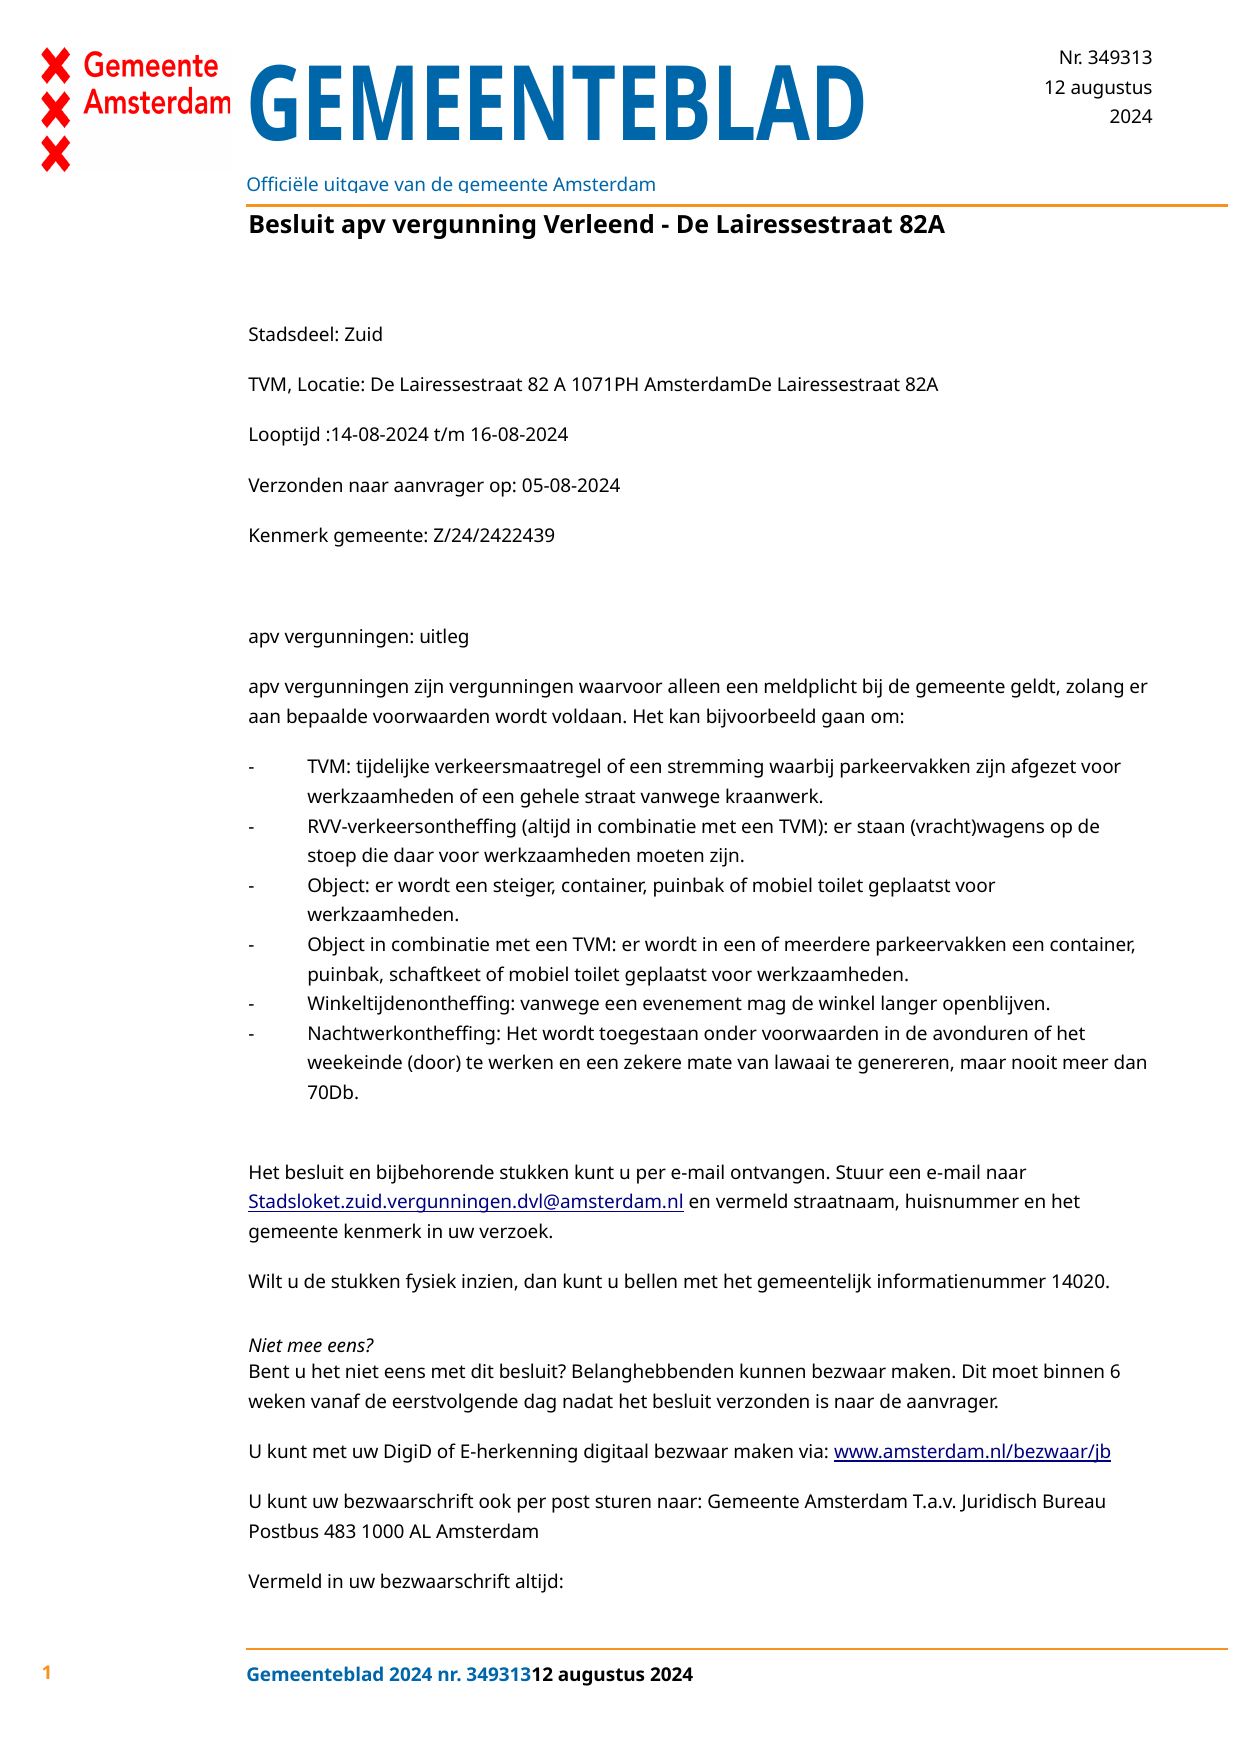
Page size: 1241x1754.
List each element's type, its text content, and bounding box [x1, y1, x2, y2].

list Object in combinatie met een TVM: er wordt in een of meerdere parkeervakken een container, puinbak, schaftkeet of mobiel toilet geplaatst voor werkzaamheden. [248, 931, 1152, 986]
text TVM, Locatie: De Lairessestraat 82 A 1071PH AmsterdamDe Lairessestraat 82A [248, 371, 1152, 397]
text U kunt uw bezwaarschrift ook per post sturen naar: Gemeente Amsterdam T.a.v. Juridisch Bureau Postbus 483 1000 AL Amsterdam [248, 1489, 1152, 1544]
text Looptijd :14-08-2024 t/m 16-08-2024 [248, 422, 1152, 447]
text Wilt u de stukken fysiek inzien, dan kunt u bellen met het gemeentelijk informatienummer 14020. [248, 1269, 1152, 1294]
text Bent u het niet eens met dit besluit? Belanghebbenden kunnen bezwaar maken. Dit moet binnen 6 weken vanaf de eerstvolgende dag nadat het besluit verzonden is naar de aanvrager. [248, 1358, 1152, 1414]
list Winkeltijdenontheffing: vanwege een evenement mag de winkel langer openblijven. [248, 990, 1152, 1016]
text Besluit apv vergunning Verleend - De Lairessestraat 82A [248, 207, 1152, 241]
text Vermeld in uw bezwaarschrift altijd: [248, 1569, 1152, 1594]
list Nachtwerkontheffing: Het wordt toegestaan onder voorwaarden in de avonduren of het weekeinde (door) te werken en een zekere mate van lawaai te genereren, maar nooit meer dan 70Db. [248, 1020, 1152, 1105]
text Het besluit en bijbehorende stukken kunt u per e-mail ontvangen. Stuur een e-mail naar Stadsloket.zuid.vergunningen.dvl@amsterdam.nl en vermeld straatnaam, huisnummer en het gemeente kenmerk in uw verzoek. [248, 1159, 1152, 1244]
text Kenmerk gemeente: Z/24/2422439 [248, 522, 1152, 548]
text Verzonden naar aanvrager op: 05-08-2024 [248, 472, 1152, 498]
picture [41, 47, 231, 172]
text apv vergunningen: uitleg [248, 623, 1152, 649]
list Object: er wordt een steiger, container, puinbak of mobiel toilet geplaatst voor werkzaamheden. [248, 872, 1152, 927]
list TVM: tijdelijke verkeersmaatregel of een stremming waarbij parkeervakken zijn afgezet voor werkzaamheden of een gehele straat vanwege kraanwerk. [248, 754, 1152, 809]
text U kunt met uw DigiD of E-herkenning digitaal bezwaar maken via: www.amsterdam.nl/bezwaar/jb [248, 1438, 1152, 1464]
list RVV-verkeersontheffing (altijd in combinatie met een TVM): er staan (vracht)wagens op de stoep die daar voor werkzaamheden moeten zijn. [248, 813, 1152, 868]
text Stadsdeel: Zuid [248, 321, 1152, 346]
text Niet mee eens? [248, 1333, 1152, 1358]
text apv vergunningen zijn vergunningen waarvoor alleen een meldplicht bij de gemeente geldt, zolang er aan bepaalde voorwaarden wordt voldaan. Het kan bijvoorbeeld gaan om: [248, 674, 1152, 729]
